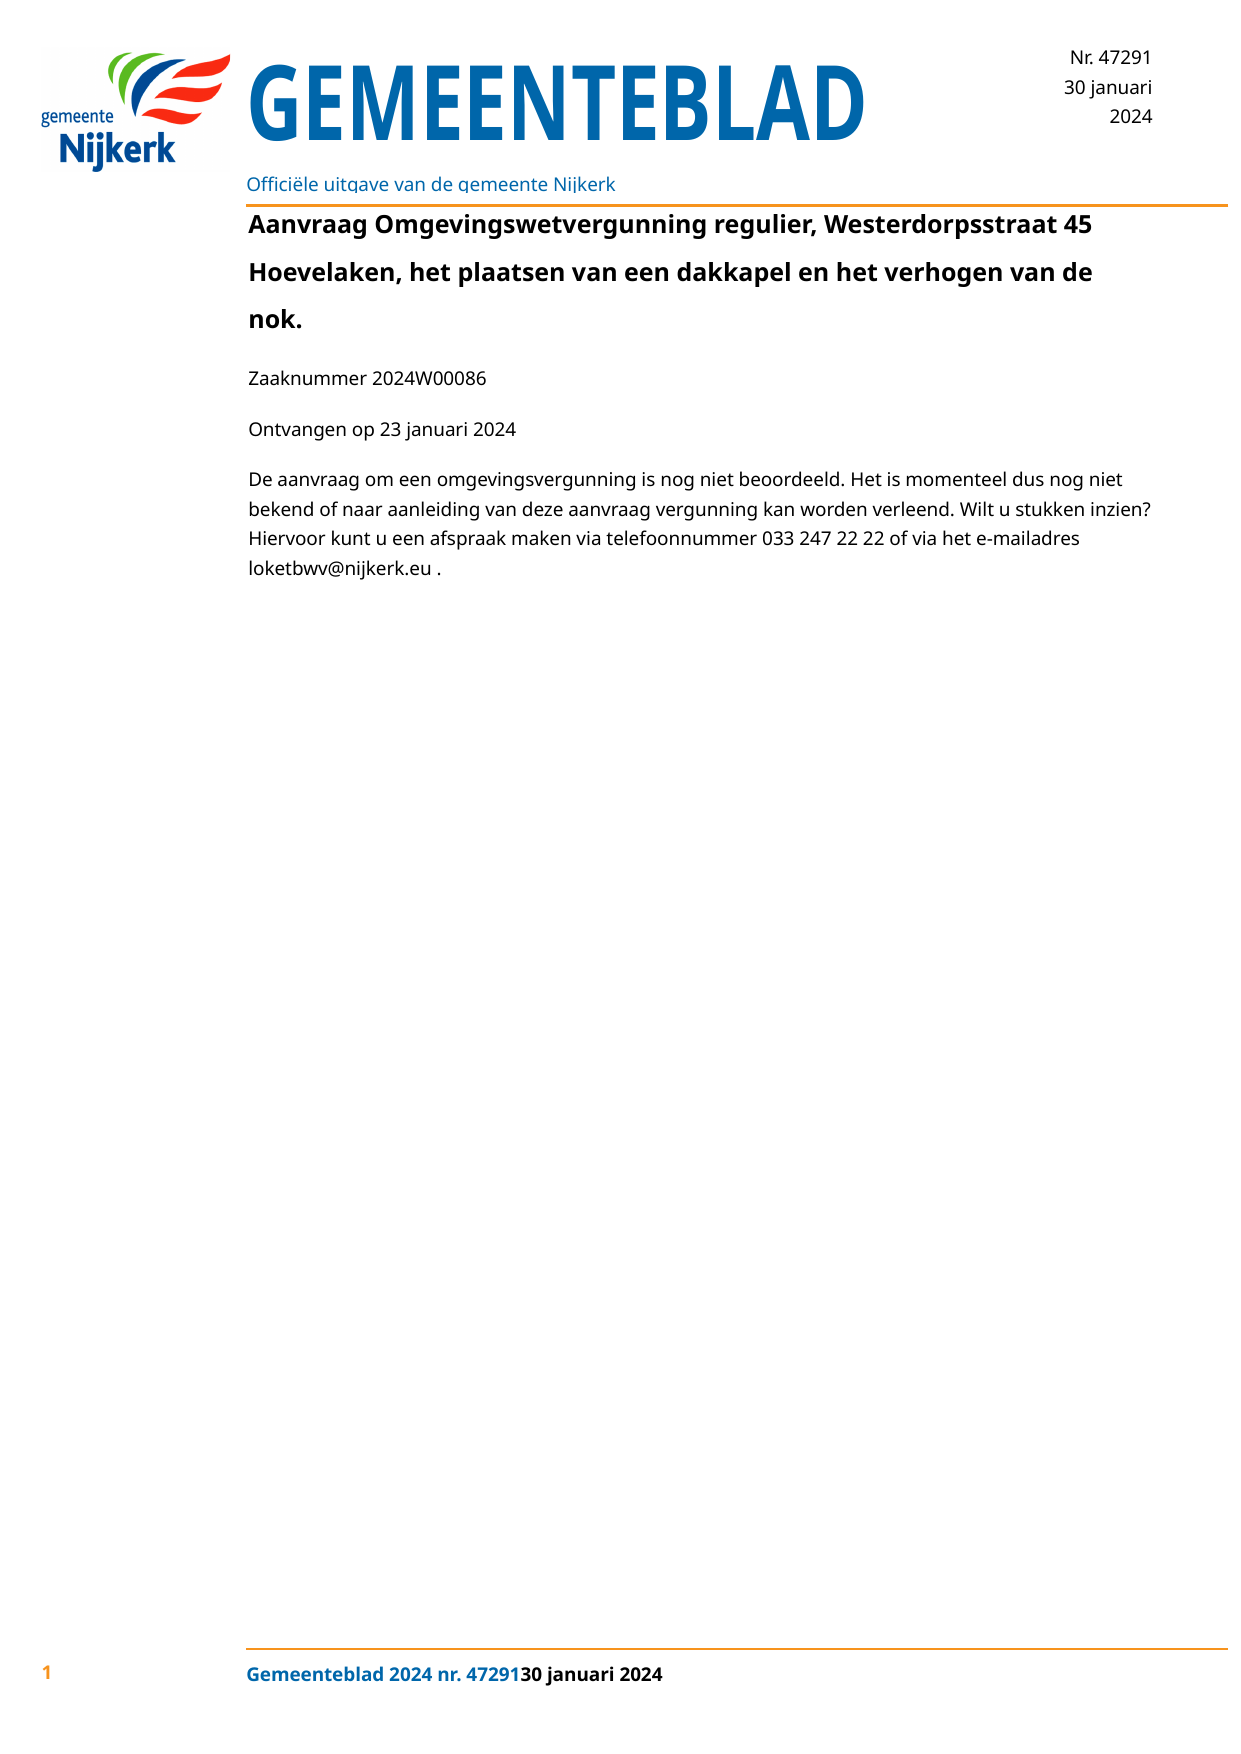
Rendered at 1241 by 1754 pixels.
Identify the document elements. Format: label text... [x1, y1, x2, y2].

text Aanvraag Omgevingswetvergunning regulier, Westerdorpsstraat 45 Hoevelaken, het plaatsen van een dakkapel en het verhogen van de nok. [248, 207, 1152, 336]
text De aanvraag om een omgevingsvergunning is nog niet beoordeeld. Het is momenteel dus nog niet bekend of naar aanleiding van deze aanvraag vergunning kan worden verleend. Wilt u stukken inzien? Hiervoor kunt u een afspraak maken via telefoonnummer 033 247 22 22 of via het e-mailadres loketbwv@nijkerk.eu . [248, 466, 1152, 581]
picture [41, 47, 231, 172]
text Zaaknummer 2024W00086 [248, 366, 1152, 391]
text Ontvangen op 23 januari 2024 [248, 416, 1152, 442]
